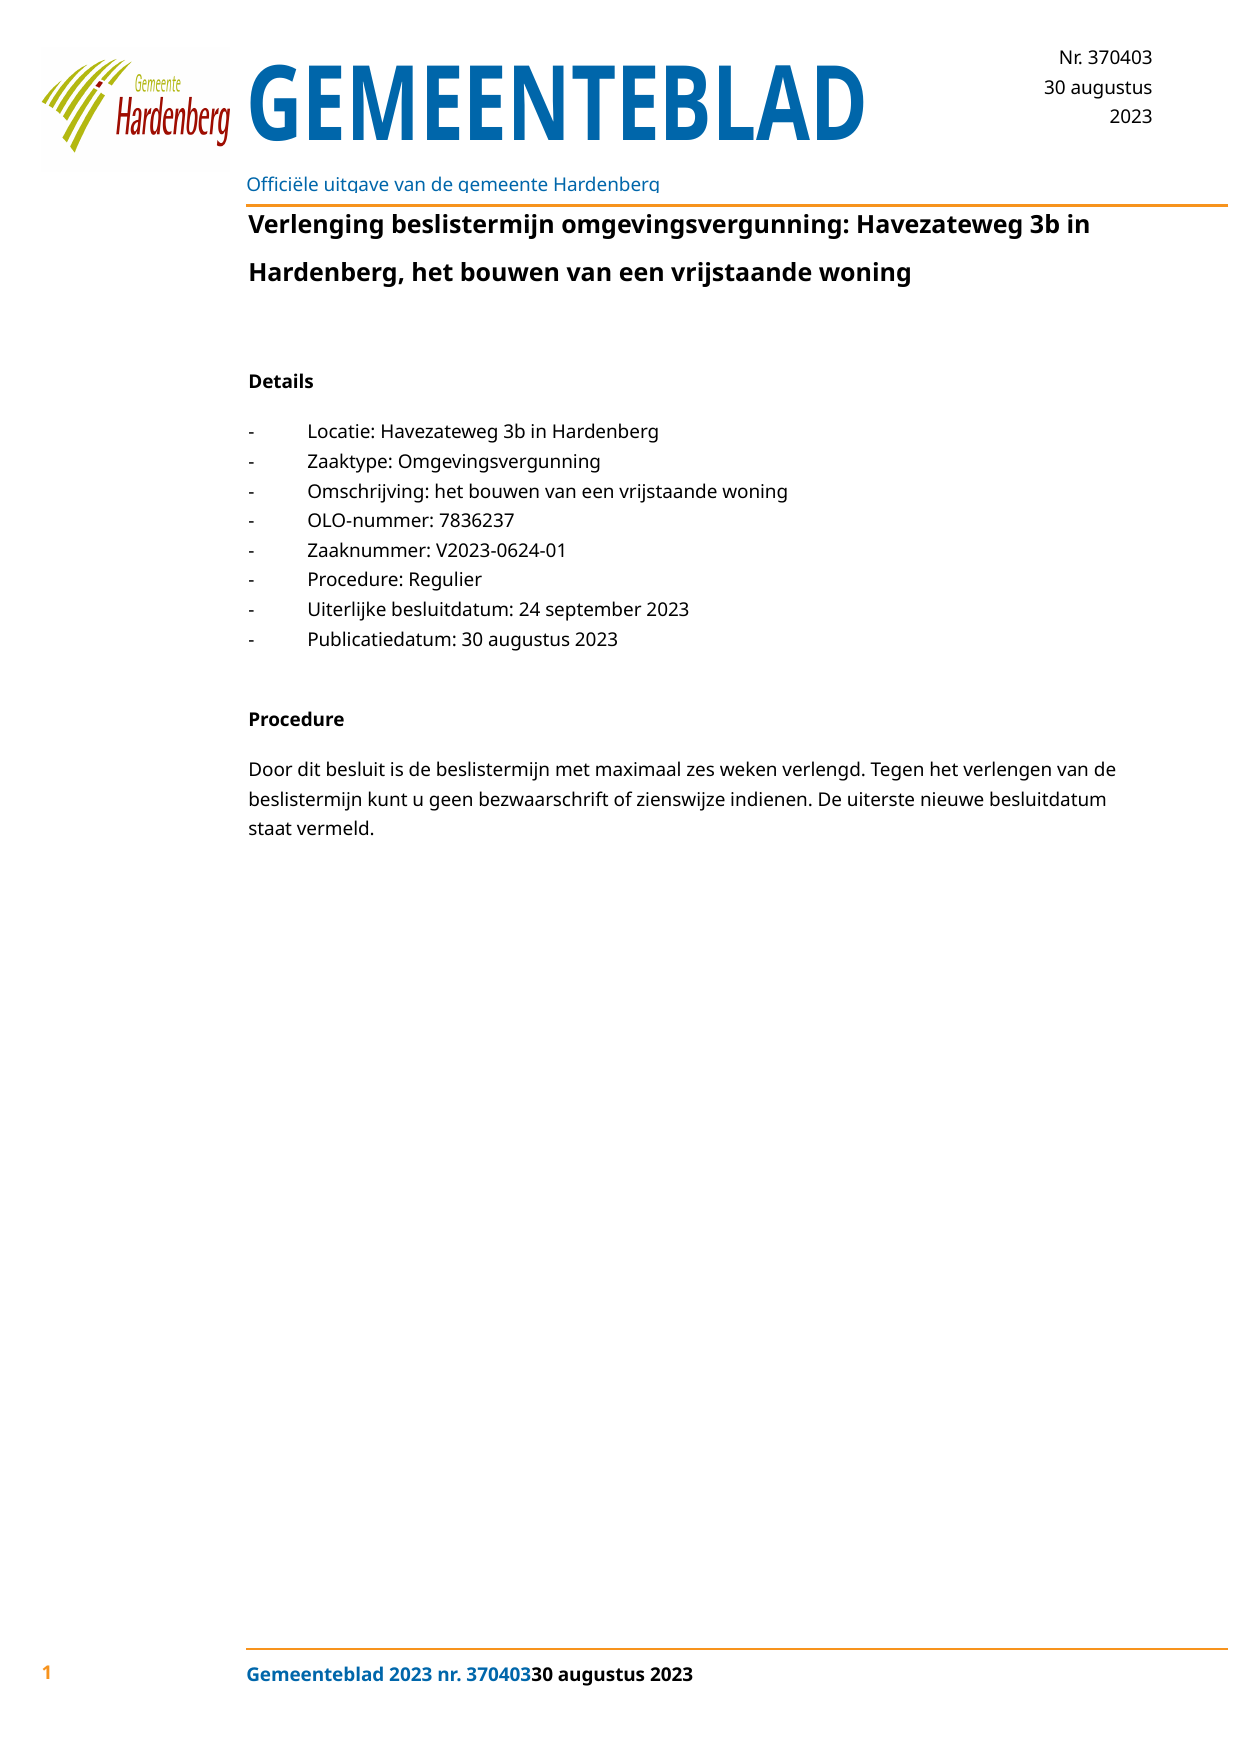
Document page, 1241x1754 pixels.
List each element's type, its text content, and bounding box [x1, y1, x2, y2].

list Uiterlijke besluitdatum: 24 september 2023 [248, 596, 1152, 622]
text Door dit besluit is de beslistermijn met maximaal zes weken verlengd. Tegen het verlengen van de beslistermijn kunt u geen bezwaarschrift of zienswijze indienen. De uiterste nieuwe besluitdatum staat vermeld. [248, 756, 1152, 841]
text Details [248, 368, 1152, 394]
picture [41, 47, 231, 172]
text Procedure [248, 706, 1152, 732]
list Zaaknummer: V2023-0624-01 [248, 537, 1152, 563]
list Procedure: Regulier [248, 567, 1152, 592]
list Publicatiedatum: 30 augustus 2023 [248, 626, 1152, 652]
list OLO-nummer: 7836237 [248, 507, 1152, 533]
list Locatie: Havezateweg 3b in Hardenberg [248, 419, 1152, 444]
list Zaaktype: Omgevingsvergunning [248, 448, 1152, 474]
text Verlenging beslistermijn omgevingsvergunning: Havezateweg 3b in Hardenberg, het bouwen van een vrijstaande woning [248, 207, 1152, 288]
list Omschrijving: het bouwen van een vrijstaande woning [248, 478, 1152, 504]
